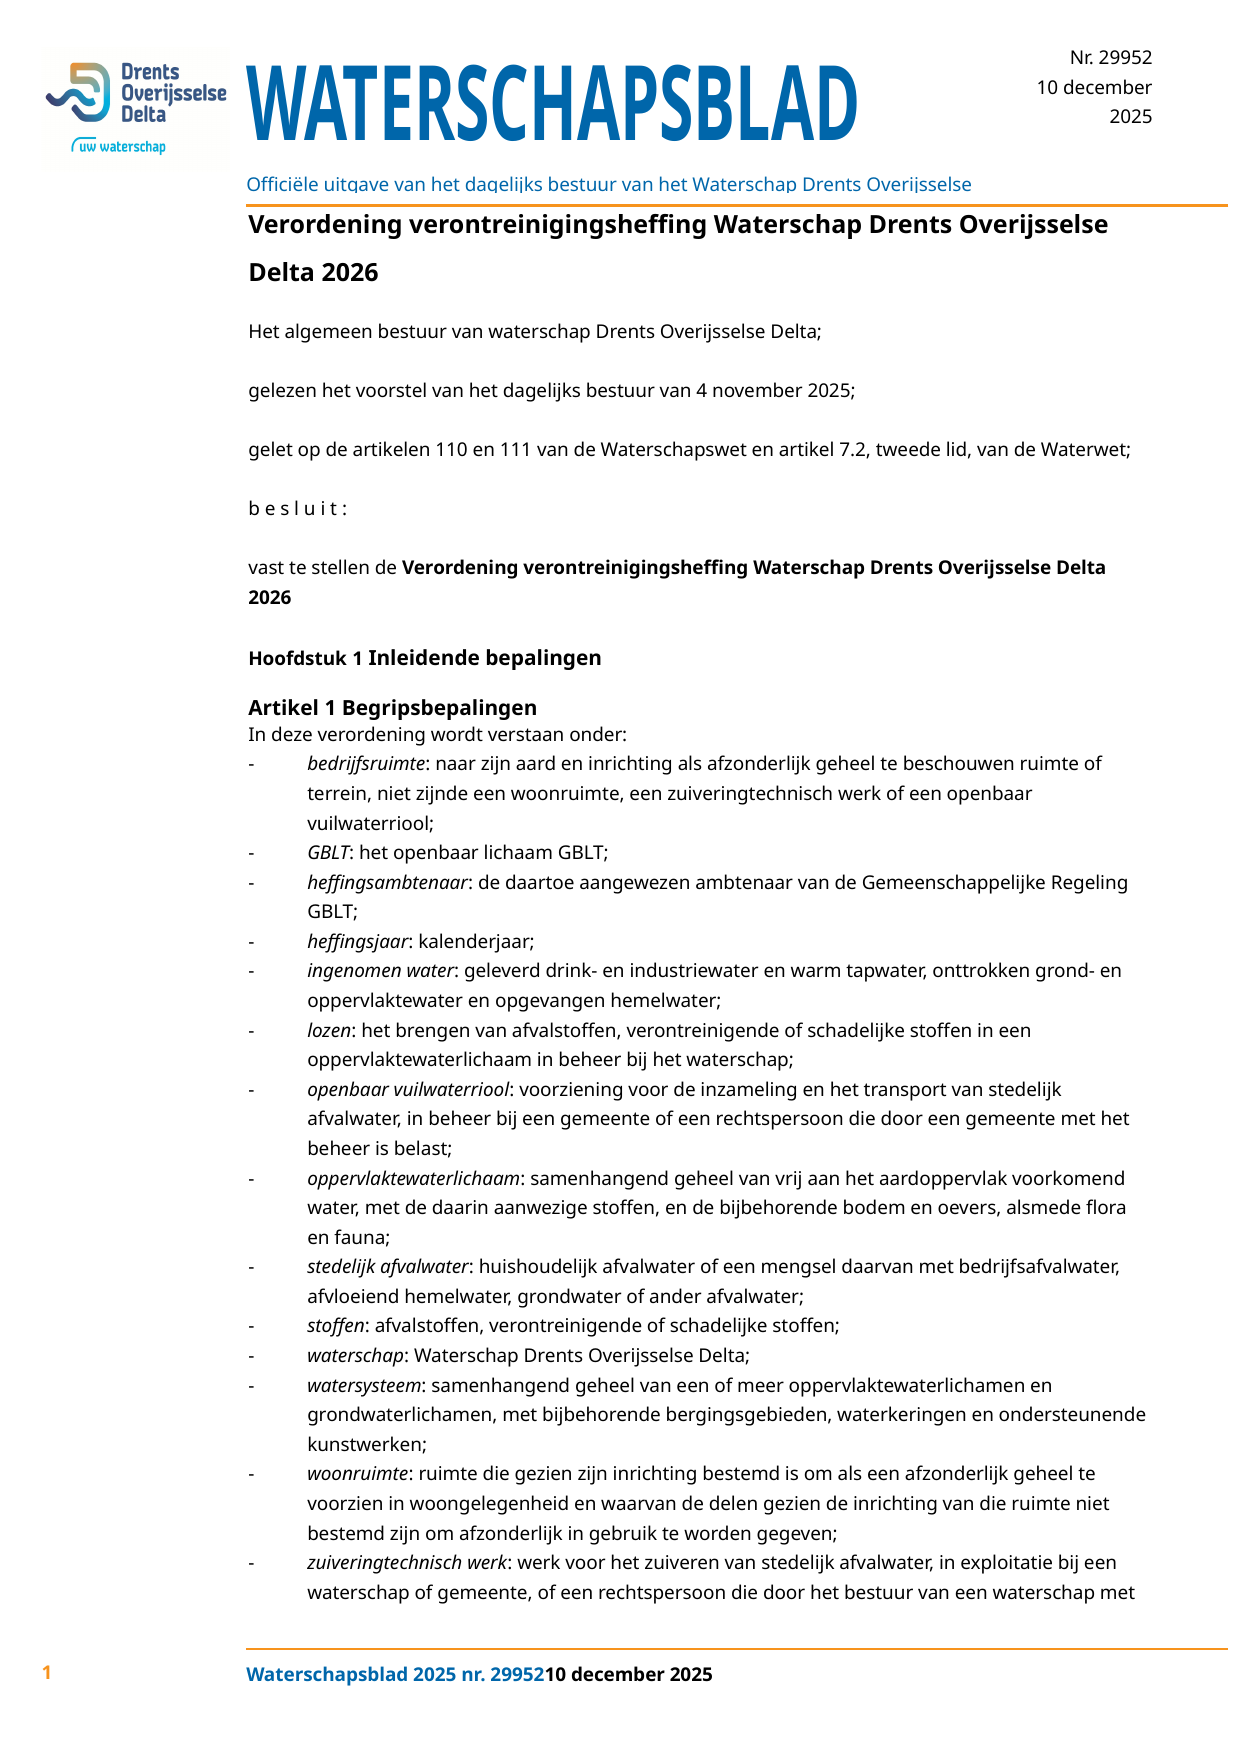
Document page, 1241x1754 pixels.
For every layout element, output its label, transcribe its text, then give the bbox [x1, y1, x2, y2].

list bedrijfsruimte: naar zijn aard en inrichting als afzonderlijk geheel te beschouwen ruimte of terrein, niet zijnde een woonruimte, een zuiveringtechnisch werk of een openbaar vuilwaterriool; [248, 751, 1152, 836]
list heffingsjaar: kalenderjaar; [248, 928, 1152, 954]
list lozen: het brengen van afvalstoffen, verontreinigende of schadelijke stoffen in een oppervlaktewaterlichaam in beheer bij het waterschap; [248, 1017, 1152, 1072]
list zuiveringtechnisch werk: werk voor het zuiveren van stedelijk afvalwater, in exploitatie bij een waterschap of gemeente, of een rechtspersoon die door het bestuur van een waterschap met [248, 1549, 1152, 1605]
list GBLT: het openbaar lichaam GBLT; [248, 839, 1152, 865]
list woonruimte: ruimte die gezien zijn inrichting bestemd is om als een afzonderlijk geheel te voorzien in woongelegenheid en waarvan de delen gezien de inrichting van die ruimte niet bestemd zijn om afzonderlijk in gebruik te worden gegeven; [248, 1461, 1152, 1546]
list ingenomen water: geleverd drink- en industriewater en warm tapwater, onttrokken grond- en oppervlaktewater en opgevangen hemelwater; [248, 958, 1152, 1013]
list waterschap: Waterschap Drents Overijsselse Delta; [248, 1342, 1152, 1368]
list watersysteem: samenhangend geheel van een of meer oppervlaktewaterlichamen en grondwaterlichamen, met bijbehorende bergingsgebieden, waterkeringen en ondersteunende kunstwerken; [248, 1372, 1152, 1457]
text Artikel 1 Begripsbepalingen [248, 693, 1152, 721]
text Verordening verontreinigingsheffing Waterschap Drents Overijsselse Delta 2026 [248, 207, 1152, 288]
list openbaar vuilwaterriool: voorziening voor de inzameling en het transport van stedelijk afvalwater, in beheer bij een gemeente of een rechtspersoon die door een gemeente met het beheer is belast; [248, 1076, 1152, 1161]
text b e s l u i t : [248, 495, 1152, 521]
text gelezen het voorstel van het dagelijks bestuur van 4 november 2025; [248, 377, 1152, 403]
text vast te stellen de Verordening verontreinigingsheffing Waterschap Drents Overijsselse Delta 2026 [248, 554, 1152, 610]
list heffingsambtenaar: de daartoe aangewezen ambtenaar van de Gemeenschappelijke Regeling GBLT; [248, 869, 1152, 924]
list stedelijk afvalwater: huishoudelijk afvalwater of een mengsel daarvan met bedrijfsafvalwater, afvloeiend hemelwater, grondwater of ander afvalwater; [248, 1253, 1152, 1309]
text In deze verordening wordt verstaan onder: [248, 721, 1152, 747]
list oppervlaktewaterlichaam: samenhangend geheel van vrij aan het aardoppervlak voorkomend water, met de daarin aanwezige stoffen, en de bijbehorende bodem en oevers, alsmede flora en fauna; [248, 1165, 1152, 1250]
picture [41, 47, 231, 172]
text Het algemeen bestuur van waterschap Drents Overijsselse Delta; [248, 318, 1152, 344]
text gelet op de artikelen 110 en 111 van de Waterschapswet en artikel 7.2, tweede lid, van de Waterwet; [248, 436, 1152, 462]
text Hoofdstuk 1 Inleidende bepalingen [248, 643, 1152, 672]
list stoffen: afvalstoffen, verontreinigende of schadelijke stoffen; [248, 1313, 1152, 1338]
